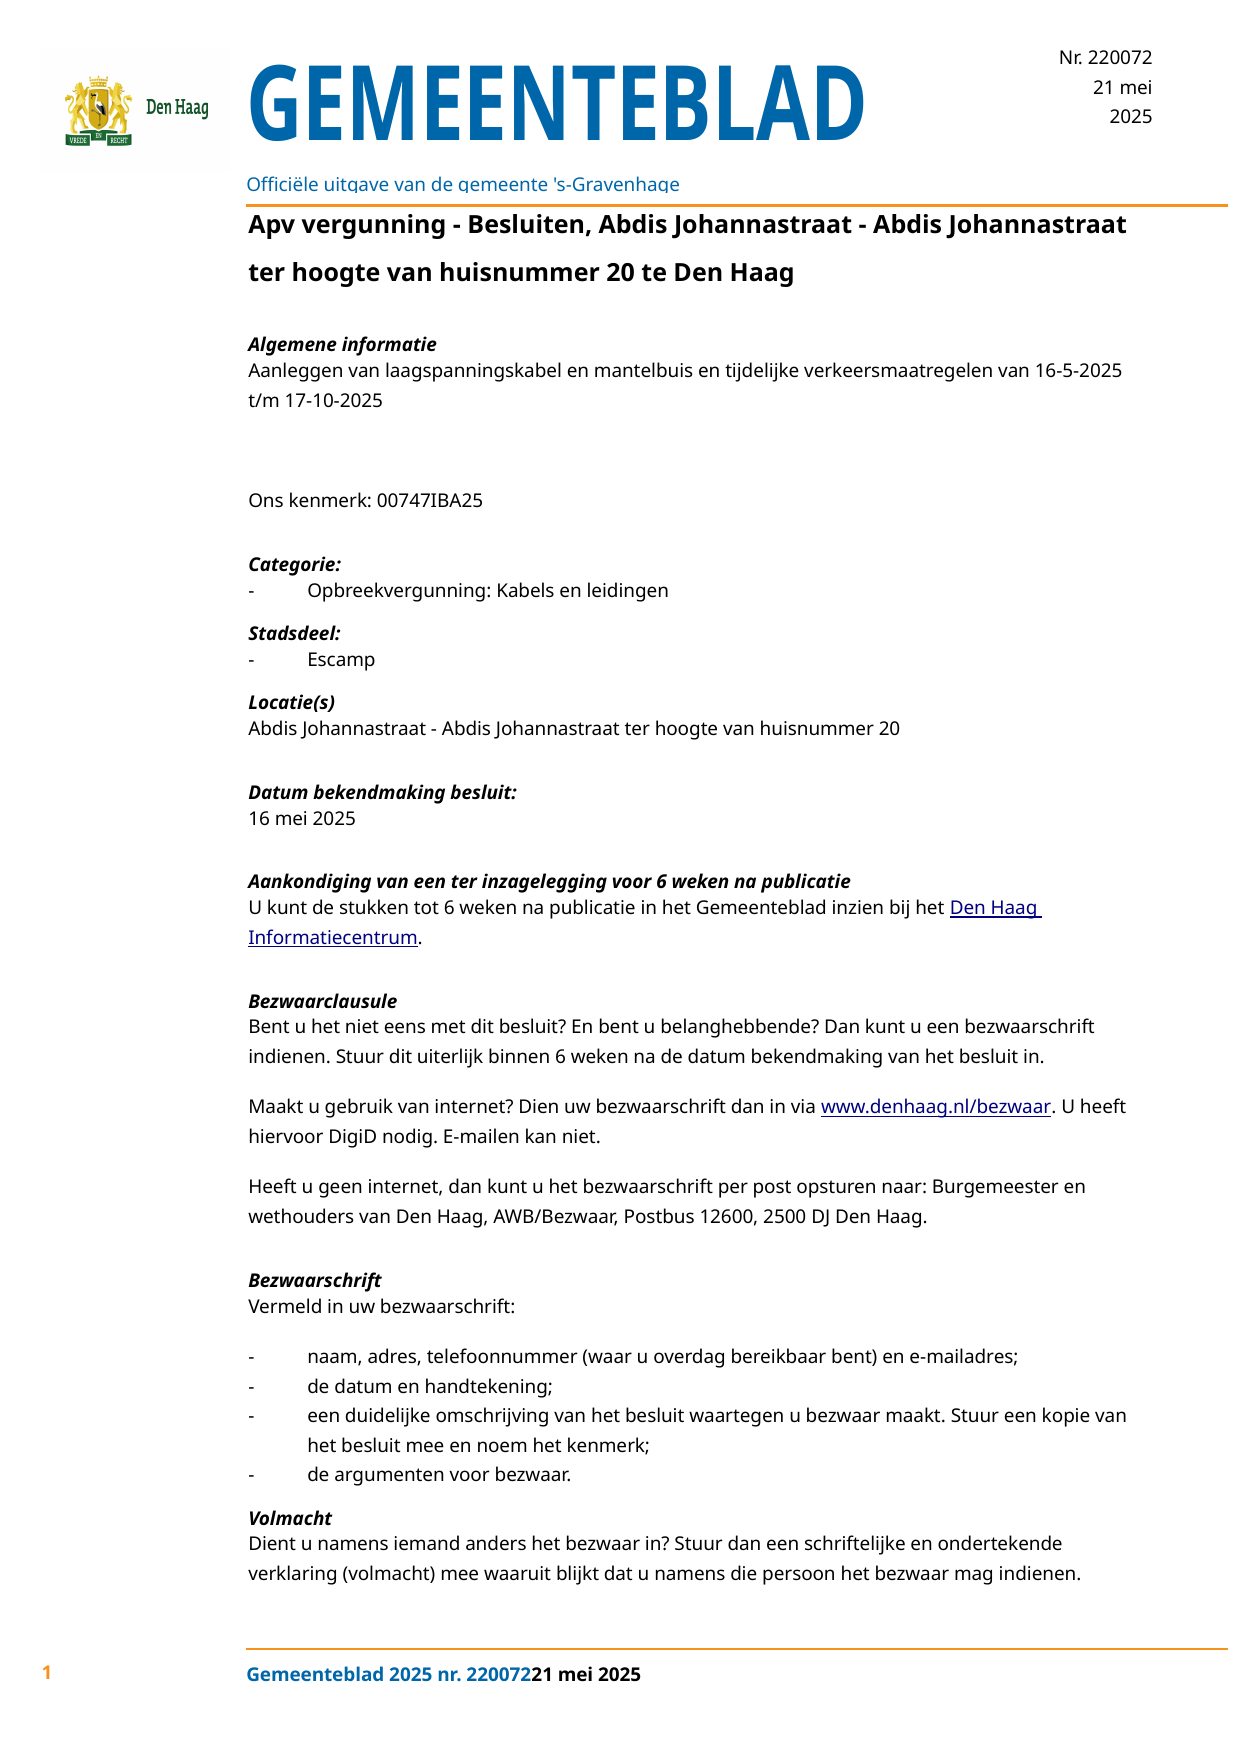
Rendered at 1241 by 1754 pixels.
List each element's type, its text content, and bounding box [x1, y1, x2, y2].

text U kunt de stukken tot 6 weken na publicatie in het Gemeenteblad inzien bij het Den Haag Informatiecentrum. [248, 894, 1152, 950]
text Ons kenmerk: 00747IBA25 [248, 488, 1152, 513]
list de datum en handtekening; [248, 1373, 1152, 1399]
text Aankondiging van een ter inzagelegging voor 6 weken na publicatie [248, 869, 1152, 894]
text Stadsdeel: [248, 620, 1152, 646]
text Bezwaarschrift [248, 1267, 1152, 1293]
text Categorie: [248, 552, 1152, 577]
text Bent u het niet eens met dit besluit? En bent u belanghebbende? Dan kunt u een bezwaarschrift indienen. Stuur dit uiterlijk binnen 6 weken na de datum bekendmaking van het besluit in. [248, 1014, 1152, 1069]
text Volmacht [248, 1505, 1152, 1531]
text Aanleggen van laagspanningskabel en mantelbuis en tijdelijke verkeersmaatregelen van 16-5-2025 t/m 17-10-2025 [248, 357, 1152, 412]
text Bezwaarclausule [248, 988, 1152, 1014]
text Dient u namens iemand anders het bezwaar in? Stuur dan een schriftelijke en ondertekende verklaring (volmacht) mee waaruit blijkt dat u namens die persoon het bezwaar mag indienen. [248, 1531, 1152, 1586]
picture [41, 47, 231, 172]
text Abdis Johannastraat - Abdis Johannastraat ter hoogte van huisnummer 20 [248, 715, 1152, 741]
list naam, adres, telefoonnummer (waar u overdag bereikbaar bent) en e-mailadres; [248, 1343, 1152, 1369]
text Apv vergunning - Besluiten, Abdis Johannastraat - Abdis Johannastraat ter hoogte van huisnummer 20 te Den Haag [248, 207, 1152, 288]
text Vermeld in uw bezwaarschrift: [248, 1293, 1152, 1319]
text Locatie(s) [248, 689, 1152, 715]
list Opbreekvergunning: Kabels en leidingen [248, 577, 1152, 603]
list de argumenten voor bezwaar. [248, 1462, 1152, 1487]
text 16 mei 2025 [248, 805, 1152, 830]
list een duidelijke omschrijving van het besluit waartegen u bezwaar maakt. Stuur een kopie van het besluit mee en noem het kenmerk; [248, 1402, 1152, 1458]
text Algemene informatie [248, 331, 1152, 357]
text Maakt u gebruik van internet? Dien uw bezwaarschrift dan in via www.denhaag.nl/bezwaar. U heeft hiervoor DigiD nodig. E-mailen kan niet. [248, 1094, 1152, 1149]
list Escamp [248, 646, 1152, 672]
text Heeft u geen internet, dan kunt u het bezwaarschrift per post opsturen naar: Burgemeester en wethouders van Den Haag, AWB/Bezwaar, Postbus 12600, 2500 DJ Den Haag. [248, 1174, 1152, 1229]
text Datum bekendmaking besluit: [248, 779, 1152, 805]
